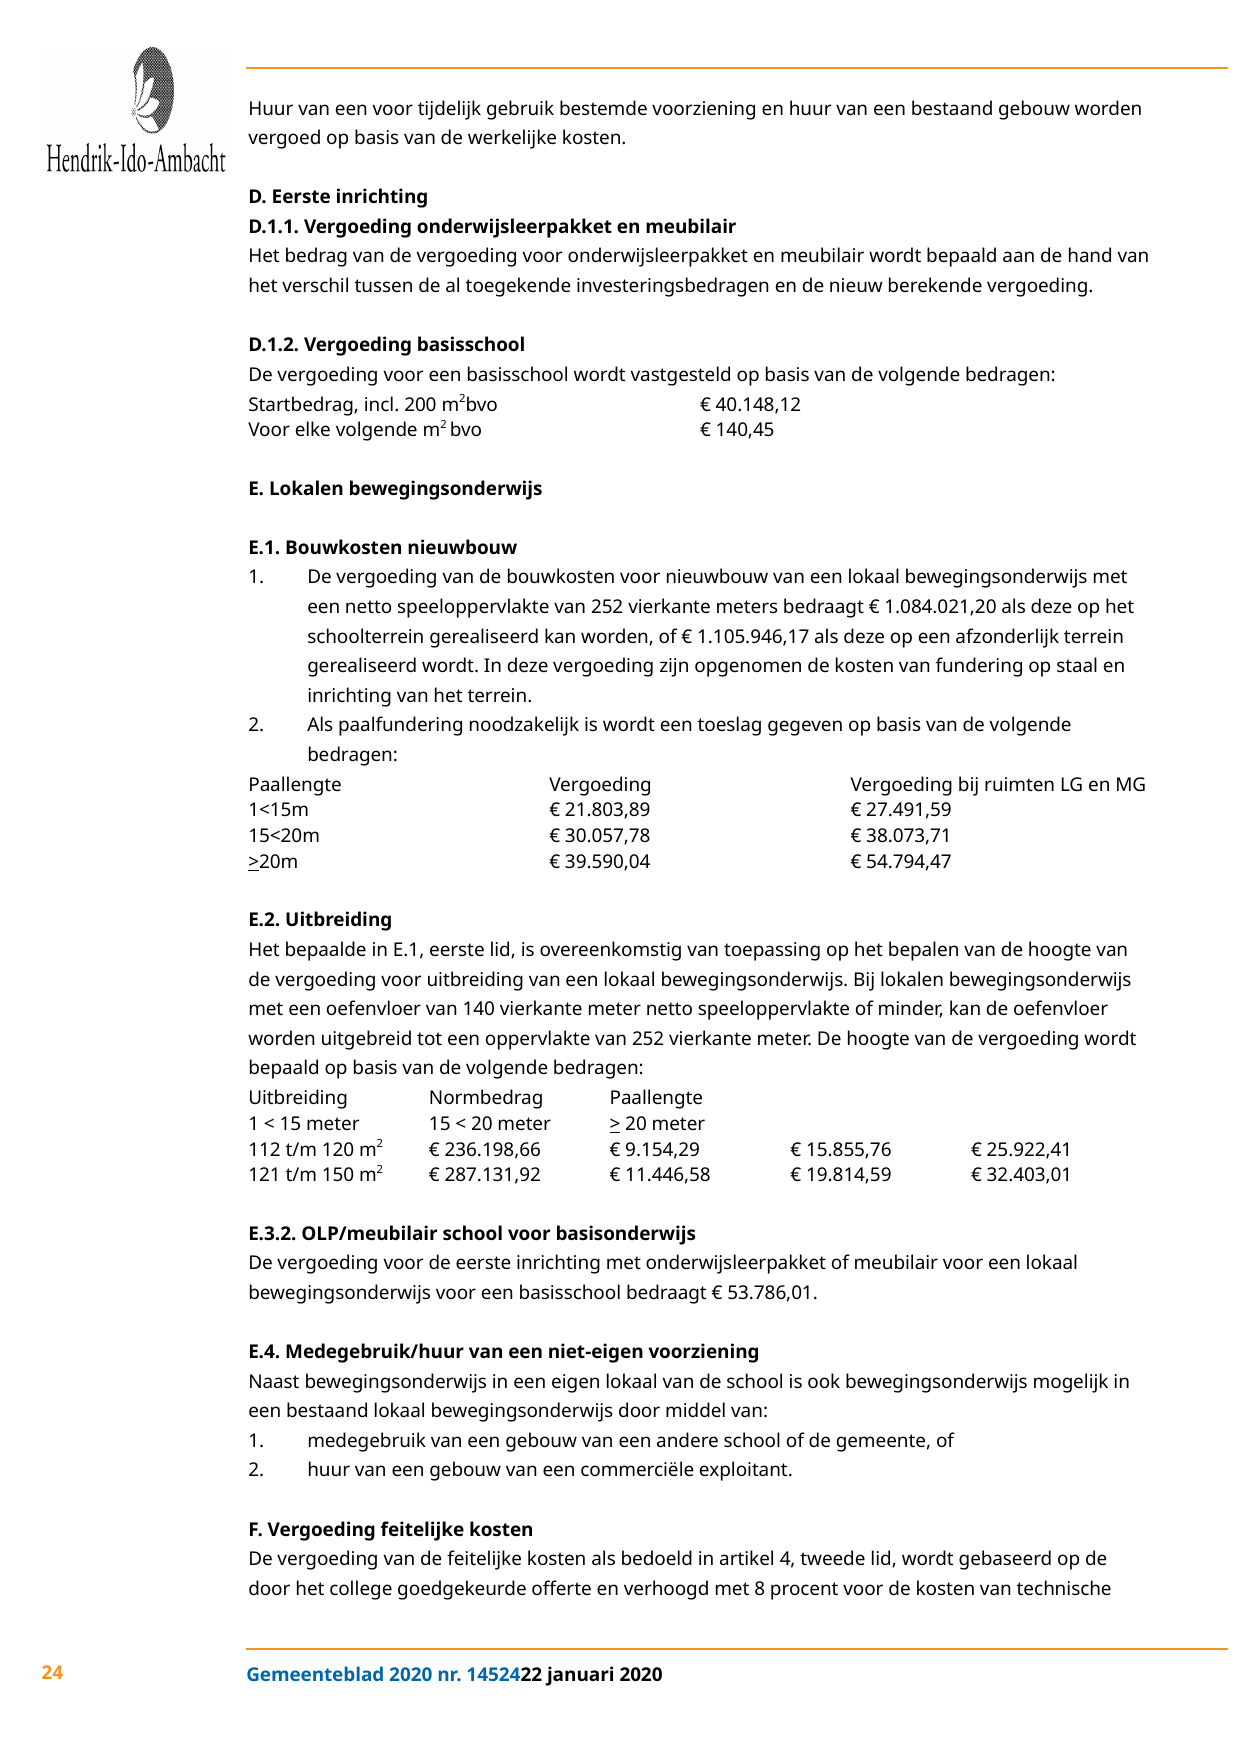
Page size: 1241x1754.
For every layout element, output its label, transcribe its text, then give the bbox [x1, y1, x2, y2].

text De vergoeding voor een basisschool wordt vastgesteld op basis van de volgende bedragen: [248, 361, 1152, 387]
text Het bepaalde in E.1, eerste lid, is overeenkomstig van toepassing op het bepalen van de hoogte van de vergoeding voor uitbreiding van een lokaal bewegingsonderwijs. Bij lokalen bewegingsonderwijs met een oefenvloer van 140 vierkante meter netto speeloppervlakte of minder, kan de oefenvloer worden uitgebreid tot een oppervlakte van 252 vierkante meter. De hoogte van de vergoeding wordt bepaald op basis van de volgende bedragen: [248, 936, 1152, 1080]
table_header Uitbreiding [248, 1084, 429, 1110]
table_cell > 20 meter [609, 1110, 790, 1136]
table_header Paallengte [609, 1084, 790, 1110]
list Als paalfundering noodzakelijk is wordt een toeslag gegeven op basis van de volgende bedragen: [248, 712, 1152, 767]
list medegebruik van een gebouw van een andere school of de gemeente, of [248, 1427, 1152, 1453]
table_cell 1 < 15 meter [248, 1110, 429, 1136]
table_cell € 140,45 [700, 416, 1152, 442]
table_cell € 287.131,92 [429, 1161, 609, 1187]
text Het bedrag van de vergoeding voor onderwijsleerpakket en meubilair wordt bepaald aan de hand van het verschil tussen de al toegekende investeringsbedragen en de nieuw berekende vergoeding. [248, 243, 1152, 298]
text E. Lokalen bewegingsonderwijs [248, 475, 1152, 501]
text E.4. Medegebruik/huur van een niet-eigen voorziening [248, 1338, 1152, 1364]
list huur van een gebouw van een commerciële exploitant. [248, 1457, 1152, 1482]
table_cell 112 t/m 120 m2 [248, 1136, 429, 1161]
table_cell € 15.855,76 [790, 1136, 971, 1161]
table_cell € 236.198,66 [429, 1136, 609, 1161]
table_cell € 25.922,41 [971, 1136, 1152, 1161]
table_header Vergoeding bij ruimten LG en MG [850, 771, 1152, 797]
table_cell € 38.073,71 [850, 823, 1152, 848]
table_cell Voor elke volgende m2 bvo [248, 416, 700, 442]
table_header Paallengte [248, 771, 549, 797]
text D.1.1. Vergoeding onderwijsleerpakket en meubilair [248, 213, 1152, 239]
table_cell € 21.803,89 [549, 797, 850, 822]
text D.1.2. Vergoeding basisschool [248, 331, 1152, 357]
table_cell € 11.446,58 [609, 1161, 790, 1187]
table_cell 15 < 20 meter [429, 1110, 609, 1136]
text E.1. Bouwkosten nieuwbouw [248, 534, 1152, 560]
text E.3.2. OLP/meubilair school voor basisonderwijs [248, 1220, 1152, 1246]
table_cell € 39.590,04 [549, 848, 850, 874]
table_cell 1<15m [248, 797, 549, 822]
table_cell >20m [248, 848, 549, 874]
table_cell € 9.154,29 [609, 1136, 790, 1161]
table_cell € 19.814,59 [790, 1161, 971, 1187]
table_cell € 32.403,01 [971, 1161, 1152, 1187]
table_cell 15<20m [248, 823, 549, 848]
table_header € 40.148,12 [700, 391, 1152, 416]
table_header Normbedrag [429, 1084, 609, 1110]
text F. Vergoeding feitelijke kosten [248, 1516, 1152, 1542]
text Huur van een voor tijdelijk gebruik bestemde voorziening en huur van een bestaand gebouw worden vergoed op basis van de werkelijke kosten. [248, 95, 1152, 150]
text D. Eerste inrichting [248, 183, 1152, 209]
table_cell € 30.057,78 [549, 823, 850, 848]
table_header Vergoeding [549, 771, 850, 797]
table_cell € 54.794,47 [850, 848, 1152, 874]
text E.2. Uitbreiding [248, 907, 1152, 932]
table_cell € 27.491,59 [850, 797, 1152, 822]
text De vergoeding van de feitelijke kosten als bedoeld in artikel 4, tweede lid, wordt gebaseerd op de door het college goedgekeurde offerte en verhoogd met 8 procent voor de kosten van technische [248, 1545, 1152, 1601]
picture [41, 47, 231, 172]
list De vergoeding van de bouwkosten voor nieuwbouw van een lokaal bewegingsonderwijs met een netto speeloppervlakte van 252 vierkante meters bedraagt € 1.084.021,20 als deze op het schoolterrein gerealiseerd kan worden, of € 1.105.946,17 als deze op een afzonderlijk terrein gerealiseerd wordt. In deze vergoeding zijn opgenomen de kosten van fundering op staal en inrichting van het terrein. [248, 564, 1152, 708]
table_header Startbedrag, incl. 200 m2bvo [248, 391, 700, 416]
text De vergoeding voor de eerste inrichting met onderwijsleerpakket of meubilair voor een lokaal bewegingsonderwijs voor een basisschool bedraagt € 53.786,01. [248, 1249, 1152, 1305]
text Naast bewegingsonderwijs in een eigen lokaal van de school is ook bewegingsonderwijs mogelijk in een bestaand lokaal bewegingsonderwijs door middel van: [248, 1368, 1152, 1423]
table_cell 121 t/m 150 m2 [248, 1161, 429, 1187]
